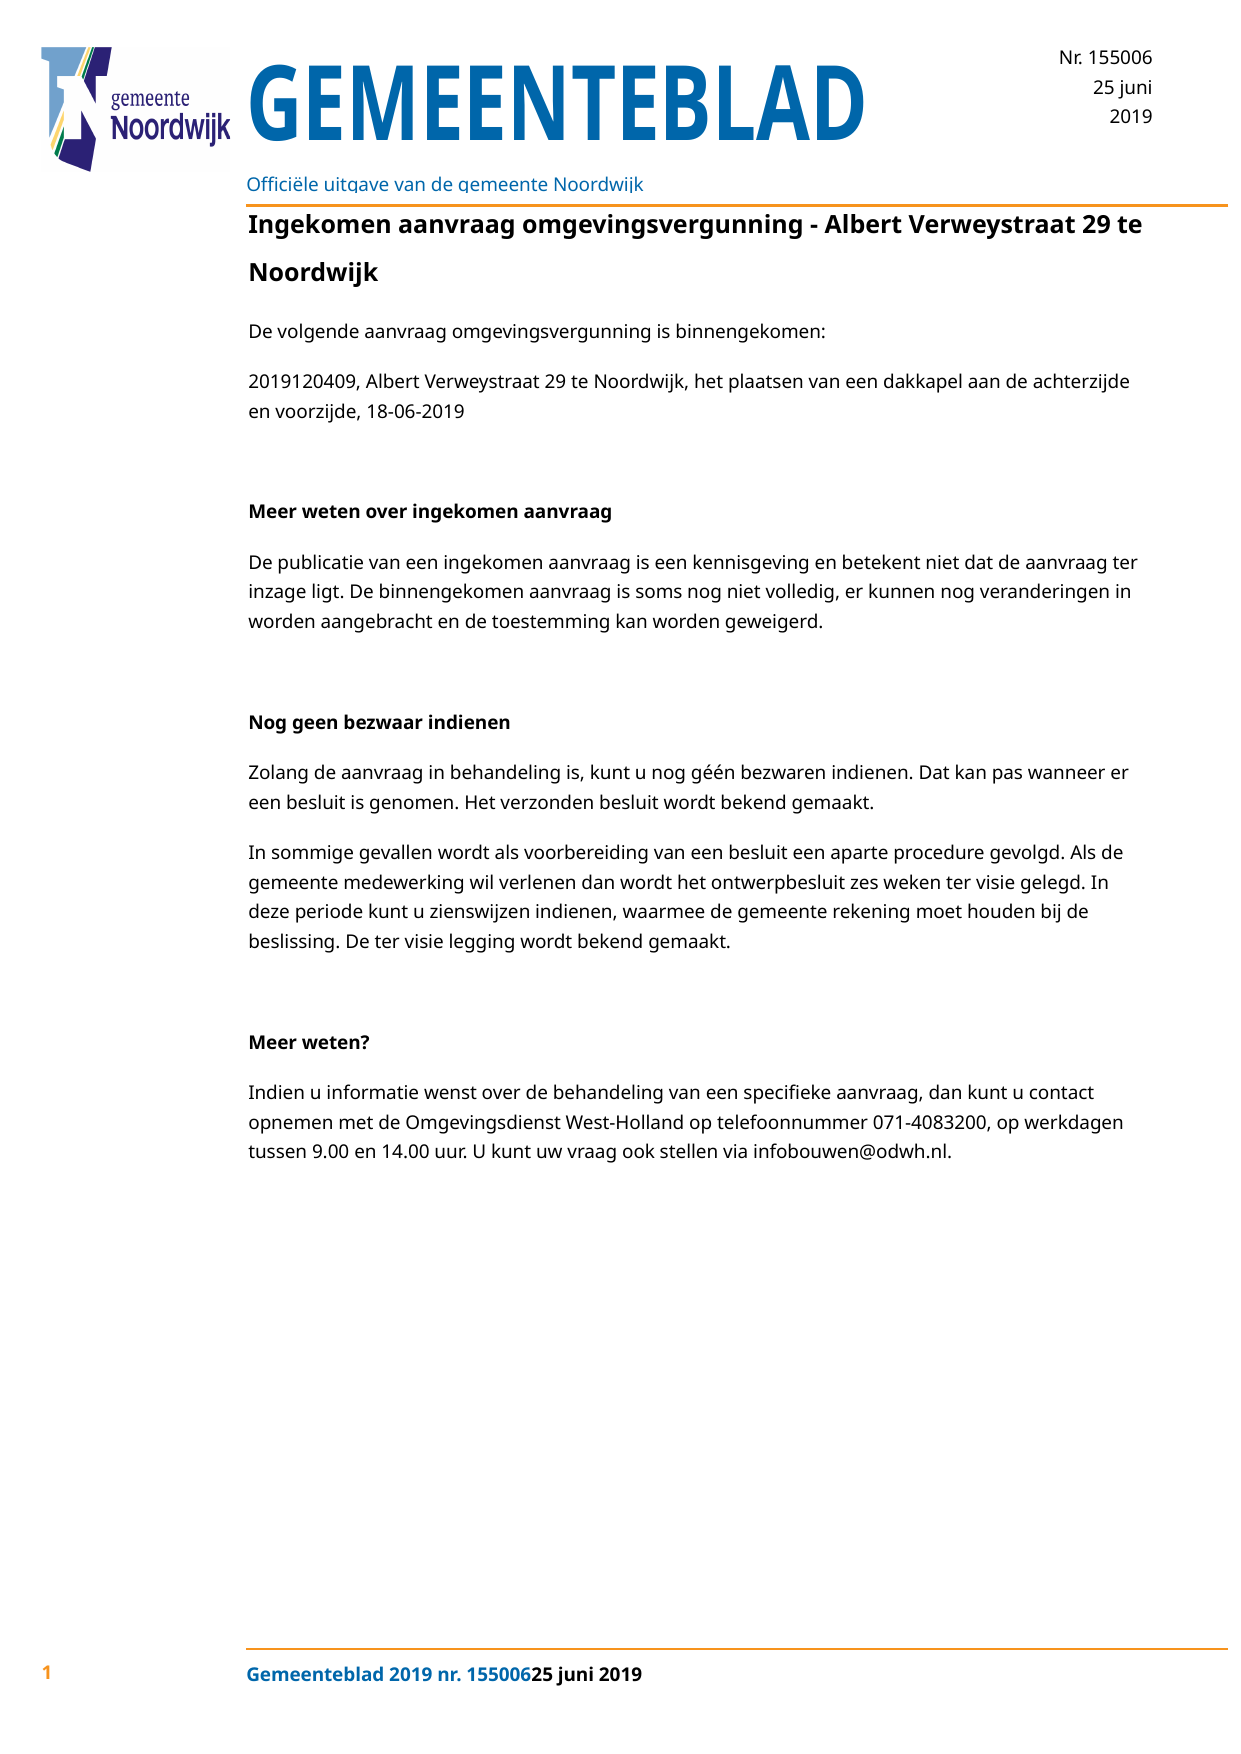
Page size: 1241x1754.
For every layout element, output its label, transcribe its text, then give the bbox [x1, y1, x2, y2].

text Nog geen bezwaar indienen [248, 709, 1152, 735]
text Zolang de aanvraag in behandeling is, kunt u nog géén bezwaren indienen. Dat kan pas wanneer er een besluit is genomen. Het verzonden besluit wordt bekend gemaakt. [248, 759, 1152, 815]
text Meer weten? [248, 1029, 1152, 1055]
text Meer weten over ingekomen aanvraag [248, 499, 1152, 524]
text 2019120409, Albert Verweystraat 29 te Noordwijk, het plaatsen van een dakkapel aan de achterzijde en voorzijde, 18-06-2019 [248, 368, 1152, 424]
text De publicatie van een ingekomen aanvraag is een kennisgeving en betekent niet dat de aanvraag ter inzage ligt. De binnengekomen aanvraag is soms nog niet volledig, er kunnen nog veranderingen in worden aangebracht en de toestemming kan worden geweigerd. [248, 549, 1152, 634]
text In sommige gevallen wordt als voorbereiding van een besluit een aparte procedure gevolgd. Als de gemeente medewerking wil verlenen dan wordt het ontwerpbesluit zes weken ter visie gelegd. In deze periode kunt u zienswijzen indienen, waarmee de gemeente rekening moet houden bij de beslissing. De ter visie legging wordt bekend gemaakt. [248, 839, 1152, 954]
text Ingekomen aanvraag omgevingsvergunning - Albert Verweystraat 29 te Noordwijk [248, 207, 1152, 288]
picture [41, 47, 231, 172]
text Indien u informatie wenst over de behandeling van een specifieke aanvraag, dan kunt u contact opnemen met de Omgevingsdienst West-Holland op telefoonnummer 071-4083200, op werkdagen tussen 9.00 en 14.00 uur. U kunt uw vraag ook stellen via infobouwen@odwh.nl. [248, 1079, 1152, 1164]
text De volgende aanvraag omgevingsvergunning is binnengekomen: [248, 318, 1152, 344]
